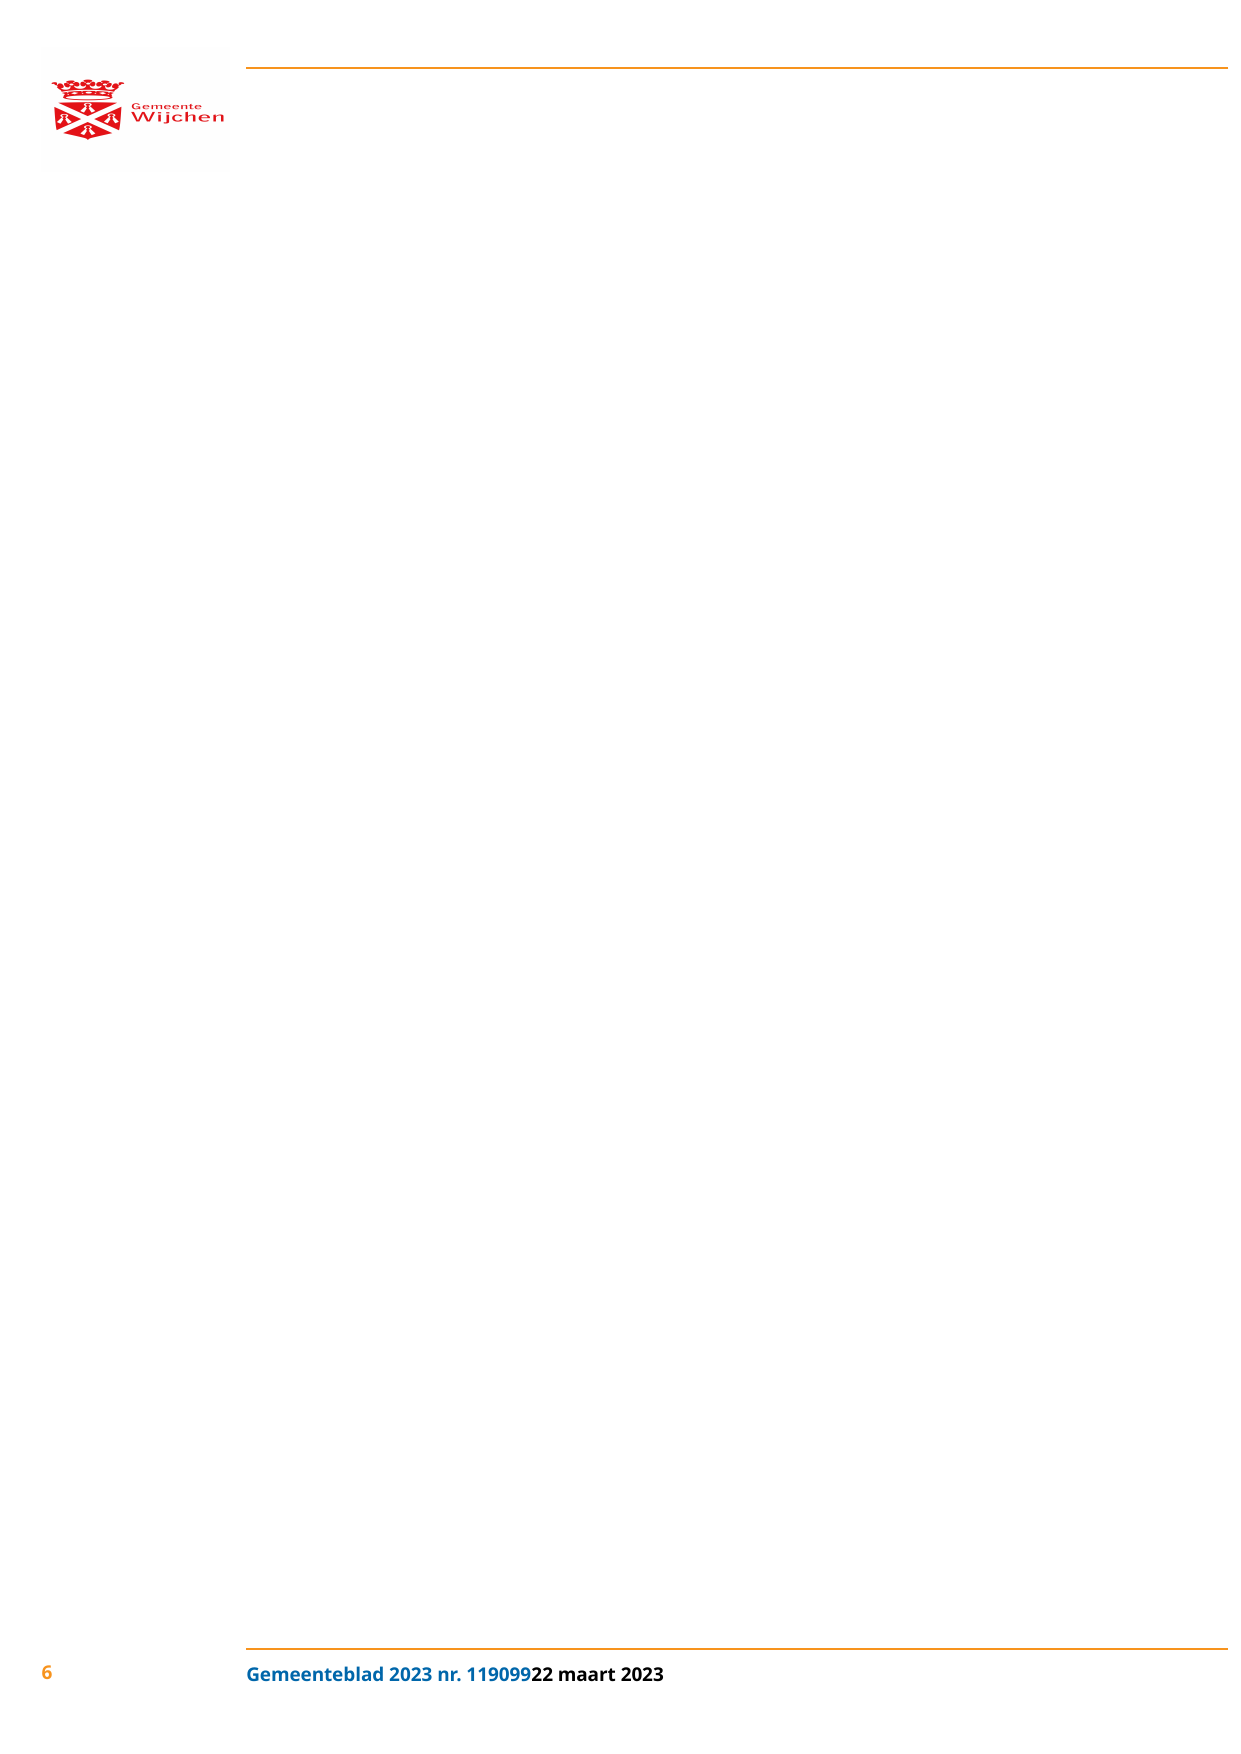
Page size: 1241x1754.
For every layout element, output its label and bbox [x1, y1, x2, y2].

picture [41, 47, 231, 172]
